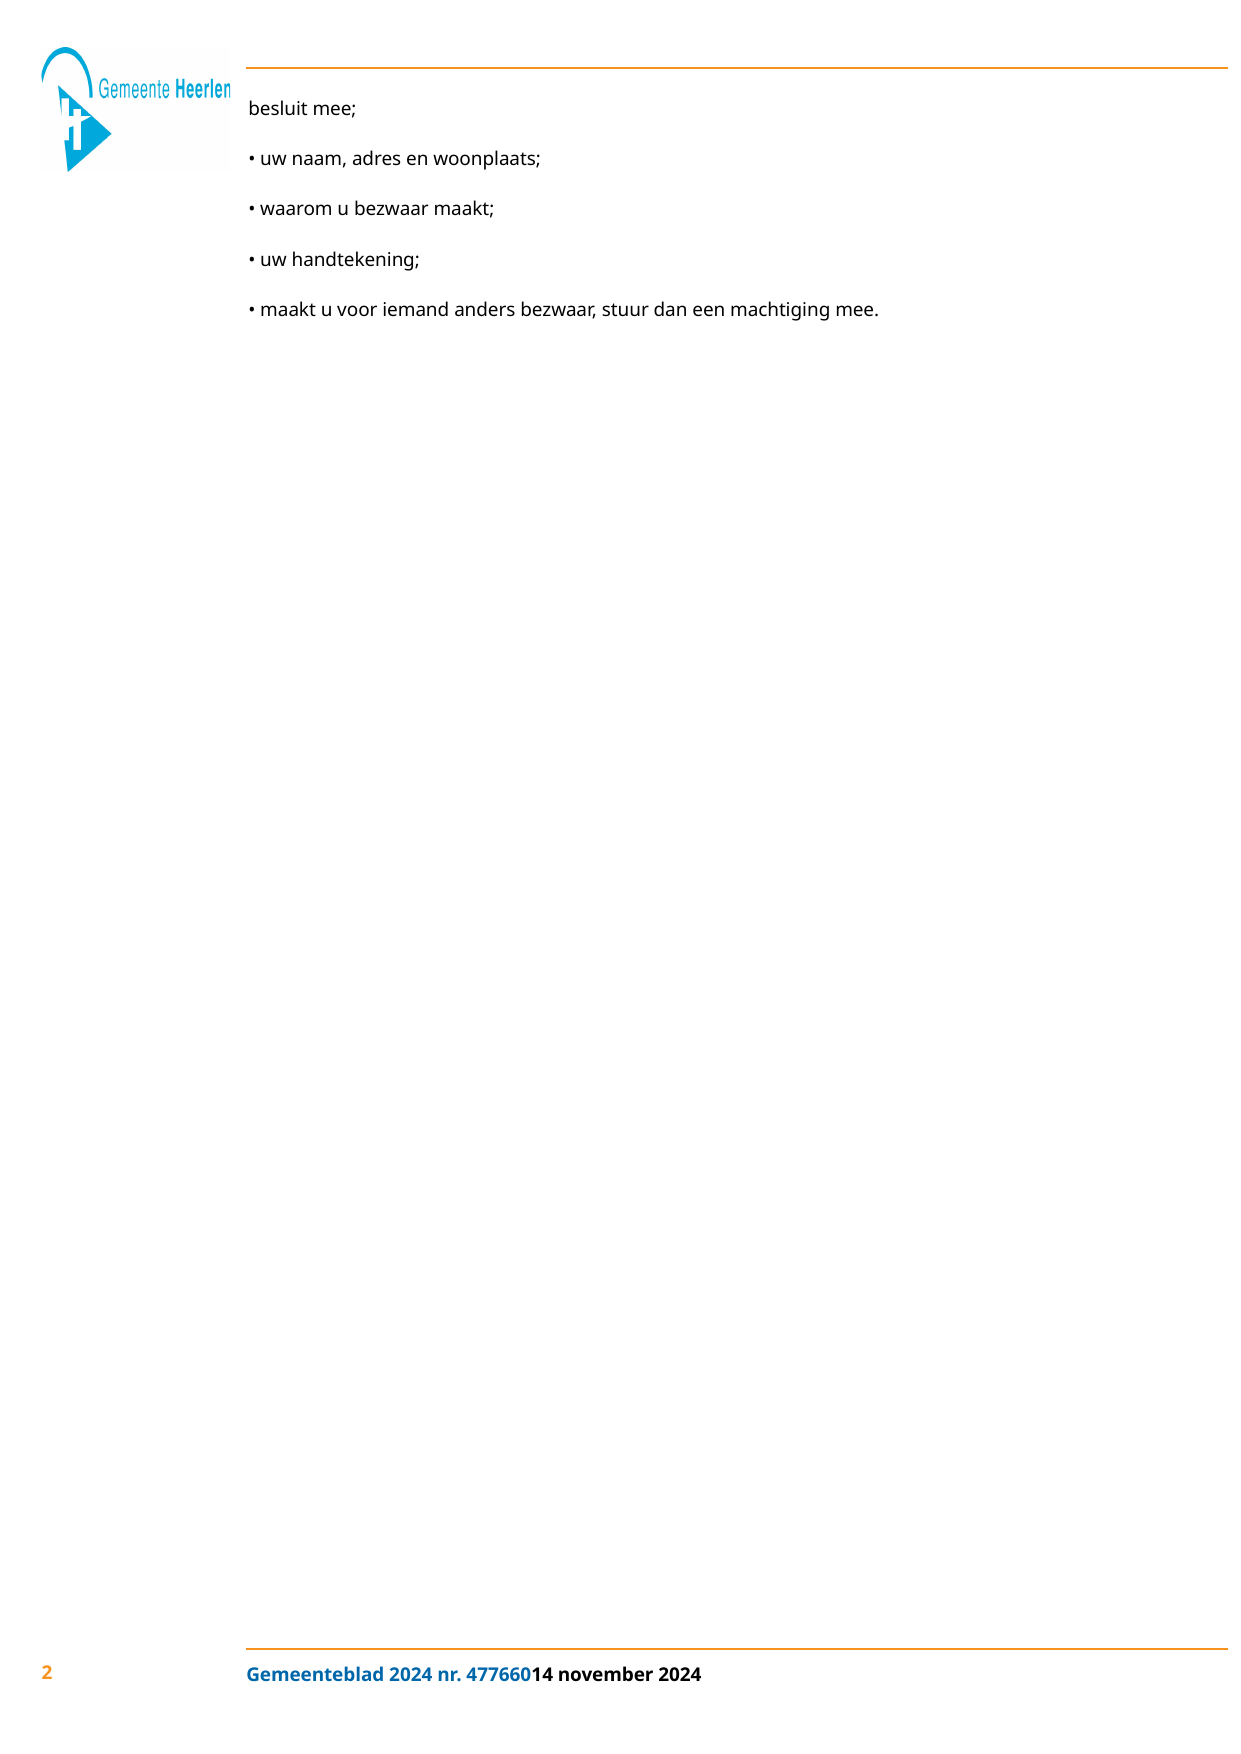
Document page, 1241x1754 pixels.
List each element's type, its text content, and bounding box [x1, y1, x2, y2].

picture [41, 47, 59, 70]
text • maakt u voor iemand anders bezwaar, stuur dan een machtiging mee. [248, 296, 1152, 322]
text • uw naam, adres en woonplaats; [248, 145, 1152, 171]
picture [41, 47, 231, 172]
text besluit mee; [248, 95, 1152, 121]
text • uw handtekening; [248, 246, 1152, 272]
text • waarom u bezwaar maakt; [248, 196, 1152, 221]
